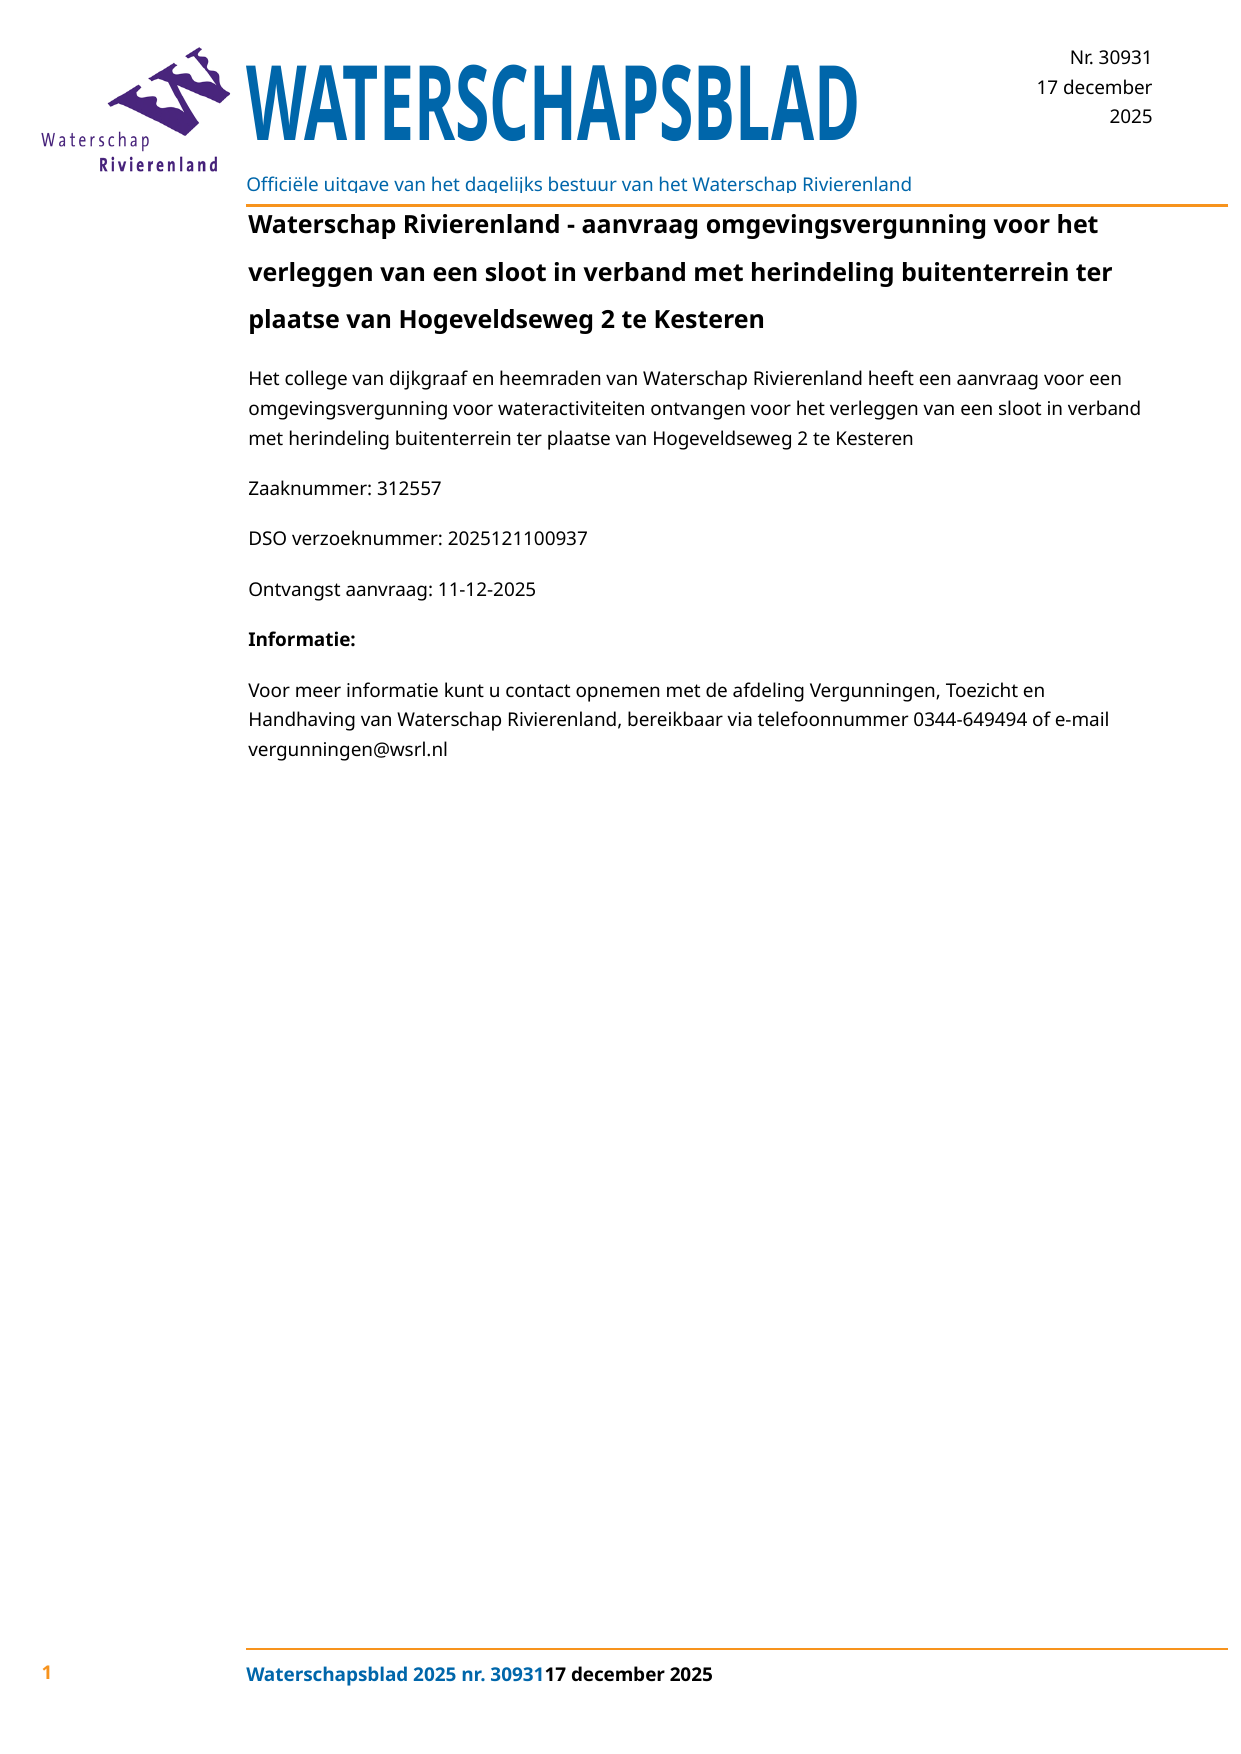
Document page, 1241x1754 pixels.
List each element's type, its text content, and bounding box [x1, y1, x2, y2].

text Ontvangst aanvraag: 11-12-2025 [248, 576, 1152, 602]
text Voor meer informatie kunt u contact opnemen met de afdeling Vergunningen, Toezicht en Handhaving van Waterschap Rivierenland, bereikbaar via telefoonnummer 0344-649494 of e-mail vergunningen@wsrl.nl [248, 677, 1152, 762]
text Waterschap Rivierenland - aanvraag omgevingsvergunning voor het verleggen van een sloot in verband met herindeling buitenterrein ter plaatse van Hogeveldseweg 2 te Kesteren [248, 207, 1152, 336]
text Zaaknummer: 312557 [248, 475, 1152, 501]
text Het college van dijkgraaf en heemraden van Waterschap Rivierenland heeft een aanvraag voor een omgevingsvergunning voor wateractiviteiten ontvangen voor het verleggen van een sloot in verband met herindeling buitenterrein ter plaatse van Hogeveldseweg 2 te Kesteren [248, 366, 1152, 450]
text Informatie: [248, 626, 1152, 652]
picture [41, 47, 231, 172]
text DSO verzoeknummer: 2025121100937 [248, 526, 1152, 551]
